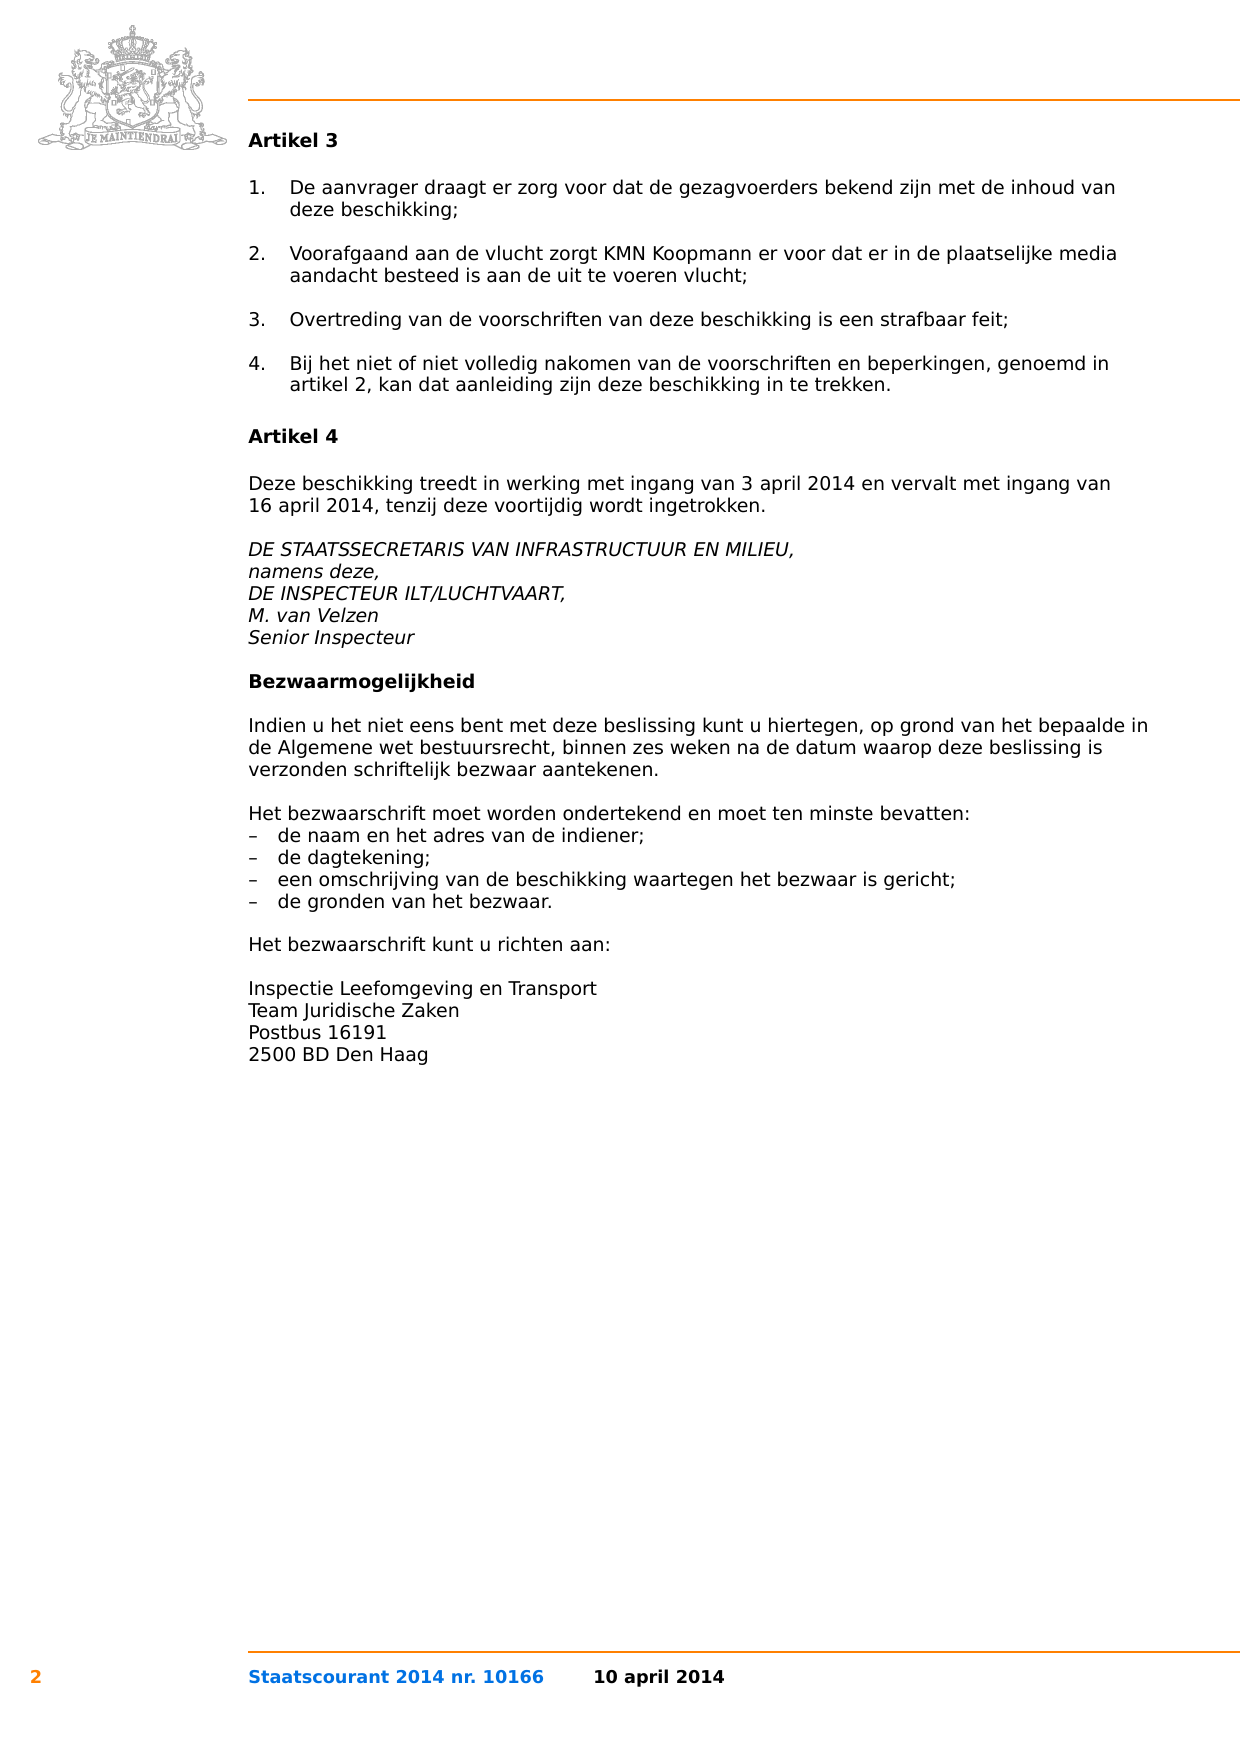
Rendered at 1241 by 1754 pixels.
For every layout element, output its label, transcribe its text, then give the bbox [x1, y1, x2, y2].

text 2. Voorafgaand aan de vlucht zorgt KMN Koopmann er voor dat er in de plaatselijke media aandacht besteed is aan de uit te voeren vlucht; [248, 243, 1163, 287]
text Indien u het niet eens bent met deze beslissing kunt u hiertegen, op grond van het bepaalde in de Algemene wet bestuursrecht, binnen zes weken na de datum waarop deze beslissing is verzonden schriftelijk bezwaar aantekenen. [248, 715, 1163, 781]
text – de naam en het adres van de indiener; [248, 824, 1163, 847]
text – de gronden van het bezwaar. [248, 891, 1163, 912]
text 4. Bij het niet of niet volledig nakomen van de voorschriften en beperkingen, genoemd in artikel 2, kan dat aanleiding zijn deze beschikking in te trekken. [248, 352, 1163, 396]
text 1. De aanvrager draagt er zorg voor dat de gezagvoerders bekend zijn met de inhoud van deze beschikking; [248, 177, 1163, 221]
text – een omschrijving van de beschikking waartegen het bezwaar is gericht; [248, 868, 1163, 891]
text Team Juridische Zaken [248, 1000, 1163, 1022]
text Inspectie Leefomgeving en Transport [248, 978, 1163, 1000]
text Postbus 16191 [248, 1022, 1163, 1044]
text Het bezwaarschrift moet worden ondertekend en moet ten minste bevatten: [248, 803, 1163, 824]
subtitle Artikel 3 [248, 130, 1163, 152]
text 2500 BD Den Haag [248, 1044, 1163, 1066]
text 3. Overtreding van de voorschriften van deze beschikking is een strafbaar feit; [248, 308, 1163, 331]
text Deze beschikking treedt in werking met ingang van 3 april 2014 en vervalt met ingang van 16 april 2014, tenzij deze voortijdig wordt ingetrokken. [248, 473, 1163, 517]
text Bezwaarmogelijkheid [248, 671, 1163, 693]
text – de dagtekening; [248, 847, 1163, 868]
subtitle Artikel 4 [248, 426, 1163, 448]
text Het bezwaarschrift kunt u richten aan: [248, 934, 1163, 956]
picture [38, 25, 227, 150]
text DE STAATSSECRETARIS VAN INFRASTRUCTUUR EN MILIEU, namens deze, DE INSPECTEUR ILT/LUCHTVAART, M. van Velzen Senior Inspecteur [248, 539, 1163, 649]
